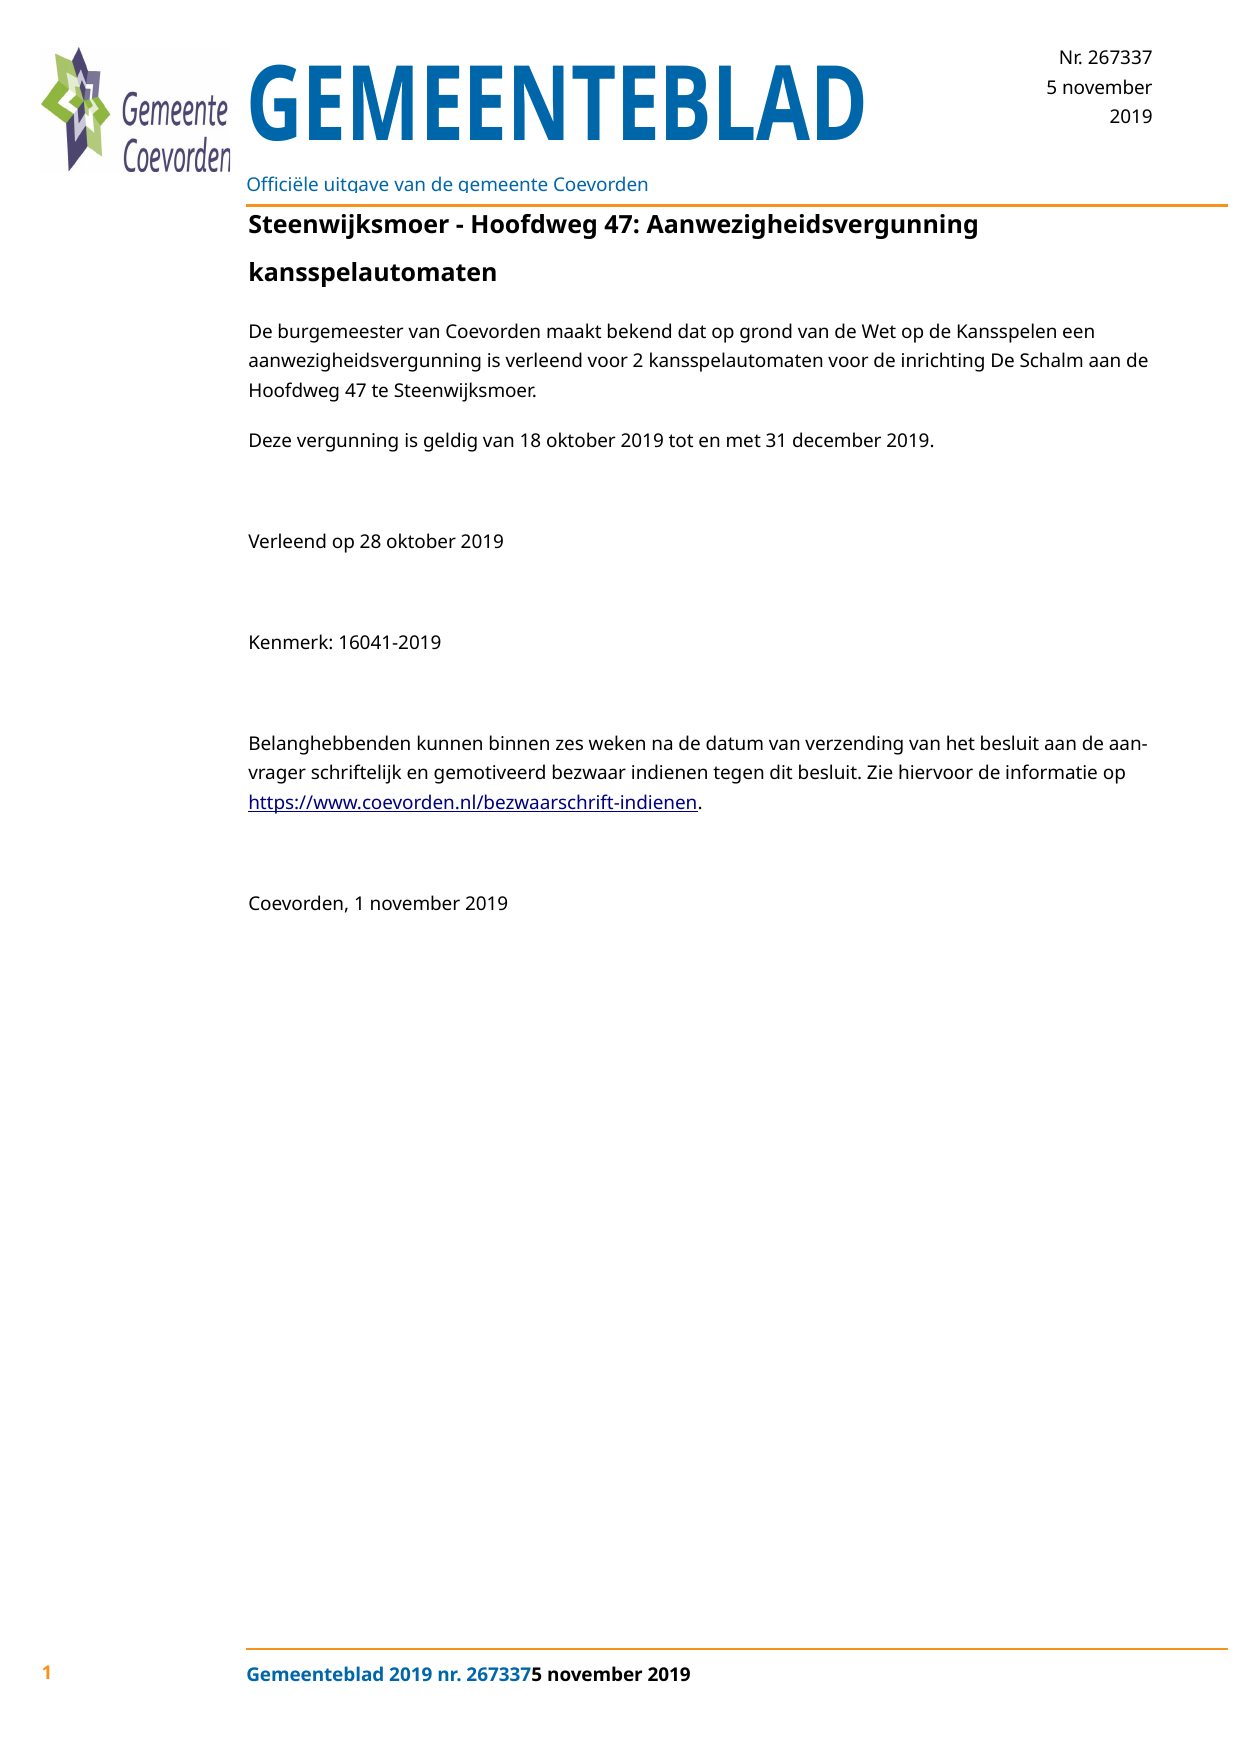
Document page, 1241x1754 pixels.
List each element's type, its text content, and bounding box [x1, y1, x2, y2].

text Kenmerk: 16041-2019 [248, 629, 1152, 655]
picture [41, 47, 231, 172]
text Steenwijksmoer - Hoofdweg 47: Aanwezigheidsvergunning kansspelautomaten [248, 207, 1152, 288]
text De burgemeester van Coevorden maakt bekend dat op grond van de Wet op de Kansspelen een aanwezigheidsvergunning is verleend voor 2 kansspelautomaten voor de inrichting De Schalm aan de Hoofdweg 47 te Steenwijksmoer. [248, 318, 1152, 403]
text Deze vergunning is geldig van 18 oktober 2019 tot en met 31 december 2019. [248, 427, 1152, 453]
text Belanghebbenden kunnen binnen zes weken na de datum van verzending van het besluit aan de aan-vrager schriftelijk en gemotiveerd bezwaar indienen tegen dit besluit. Zie hiervoor de informatie op https://www.coevorden.nl/bezwaarschrift-indienen. [248, 730, 1152, 815]
text Verleend op 28 oktober 2019 [248, 528, 1152, 554]
text Coevorden, 1 november 2019 [248, 890, 1152, 916]
